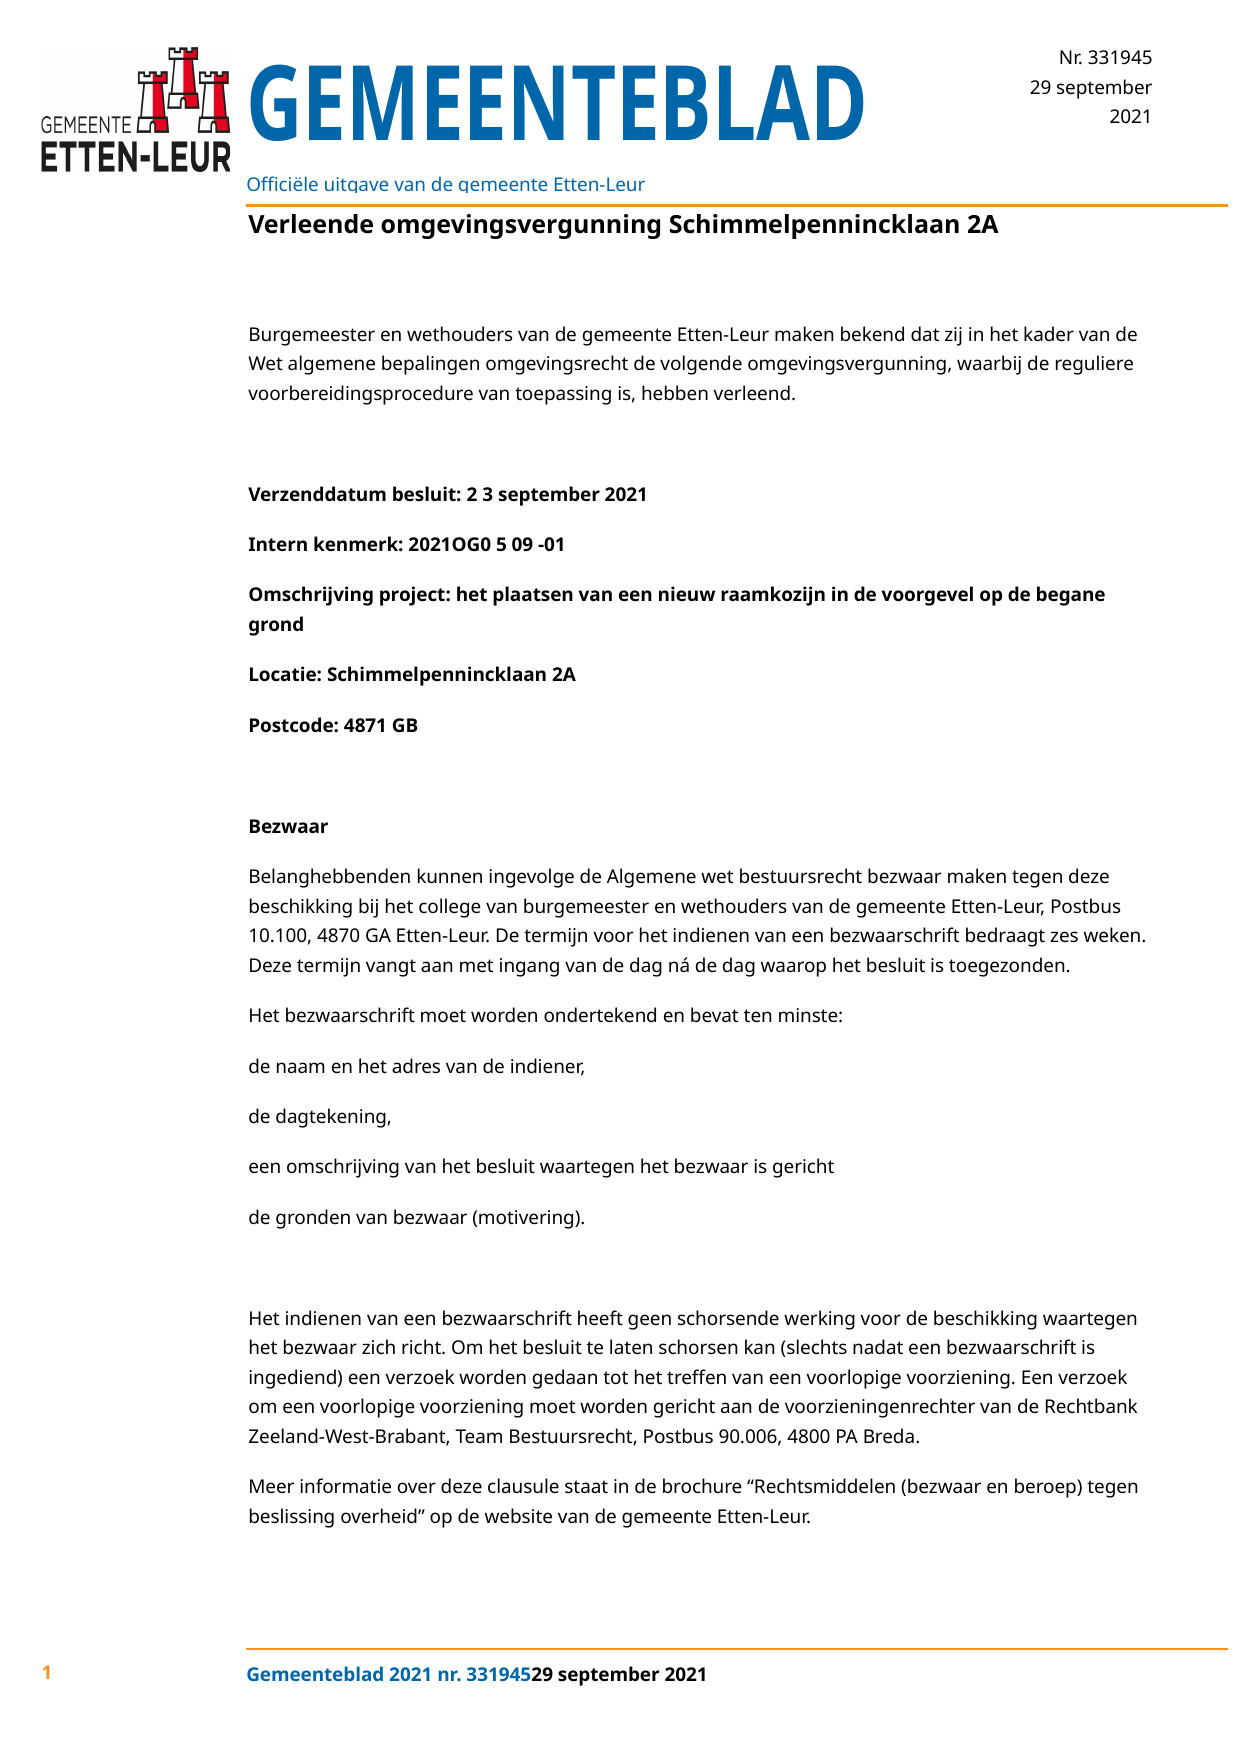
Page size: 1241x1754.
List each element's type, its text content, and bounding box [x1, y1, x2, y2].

text Belanghebbenden kunnen ingevolge de Algemene wet bestuursrecht bezwaar maken tegen deze beschikking bij het college van burgemeester en wethouders van de gemeente Etten-Leur, Postbus 10.100, 4870 GA Etten-Leur. De termijn voor het indienen van een bezwaarschrift bedraagt zes weken. Deze termijn vangt aan met ingang van de dag ná de dag waarop het besluit is toegezonden. [248, 863, 1152, 978]
text Burgemeester en wethouders van de gemeente Etten-Leur maken bekend dat zij in het kader van de Wet algemene bepalingen omgevingsrecht de volgende omgevingsvergunning, waarbij de reguliere voorbereidingsprocedure van toepassing is, hebben verleend. [248, 321, 1152, 406]
text Bezwaar [248, 813, 1152, 838]
text Verzenddatum besluit: 2 3 september 2021 [248, 481, 1152, 506]
text Het indienen van een bezwaarschrift heeft geen schorsende werking voor de beschikking waartegen het bezwaar zich richt. Om het besluit te laten schorsen kan (slechts nadat een bezwaarschrift is ingediend) een verzoek worden gedaan tot het treffen van een voorlopige voorziening. Een verzoek om een voorlopige voorziening moet worden gericht aan de voorzieningenrechter van de Rechtbank Zeeland-West-Brabant, Team Bestuursrecht, Postbus 90.006, 4800 PA Breda. [248, 1305, 1152, 1449]
text de gronden van bezwaar (motivering). [248, 1204, 1152, 1230]
text Verleende omgevingsvergunning Schimmelpennincklaan 2A [248, 207, 1152, 241]
text Omschrijving project: het plaatsen van een nieuw raamkozijn in de voorgevel op de begane grond [248, 582, 1152, 637]
picture [41, 47, 231, 172]
text Locatie: Schimmelpennincklaan 2A [248, 662, 1152, 687]
text Het bezwaarschrift moet worden ondertekend en bevat ten minste: [248, 1002, 1152, 1028]
text Intern kenmerk: 2021OG0 5 09 -01 [248, 531, 1152, 557]
text Postcode: 4871 GB [248, 712, 1152, 738]
text een omschrijving van het besluit waartegen het bezwaar is gericht [248, 1154, 1152, 1179]
text de dagtekening, [248, 1103, 1152, 1129]
text de naam en het adres van de indiener, [248, 1053, 1152, 1078]
text Meer informatie over deze clausule staat in de brochure “Rechtsmiddelen (bezwaar en beroep) tegen beslissing overheid” op de website van de gemeente Etten-Leur. [248, 1474, 1152, 1529]
